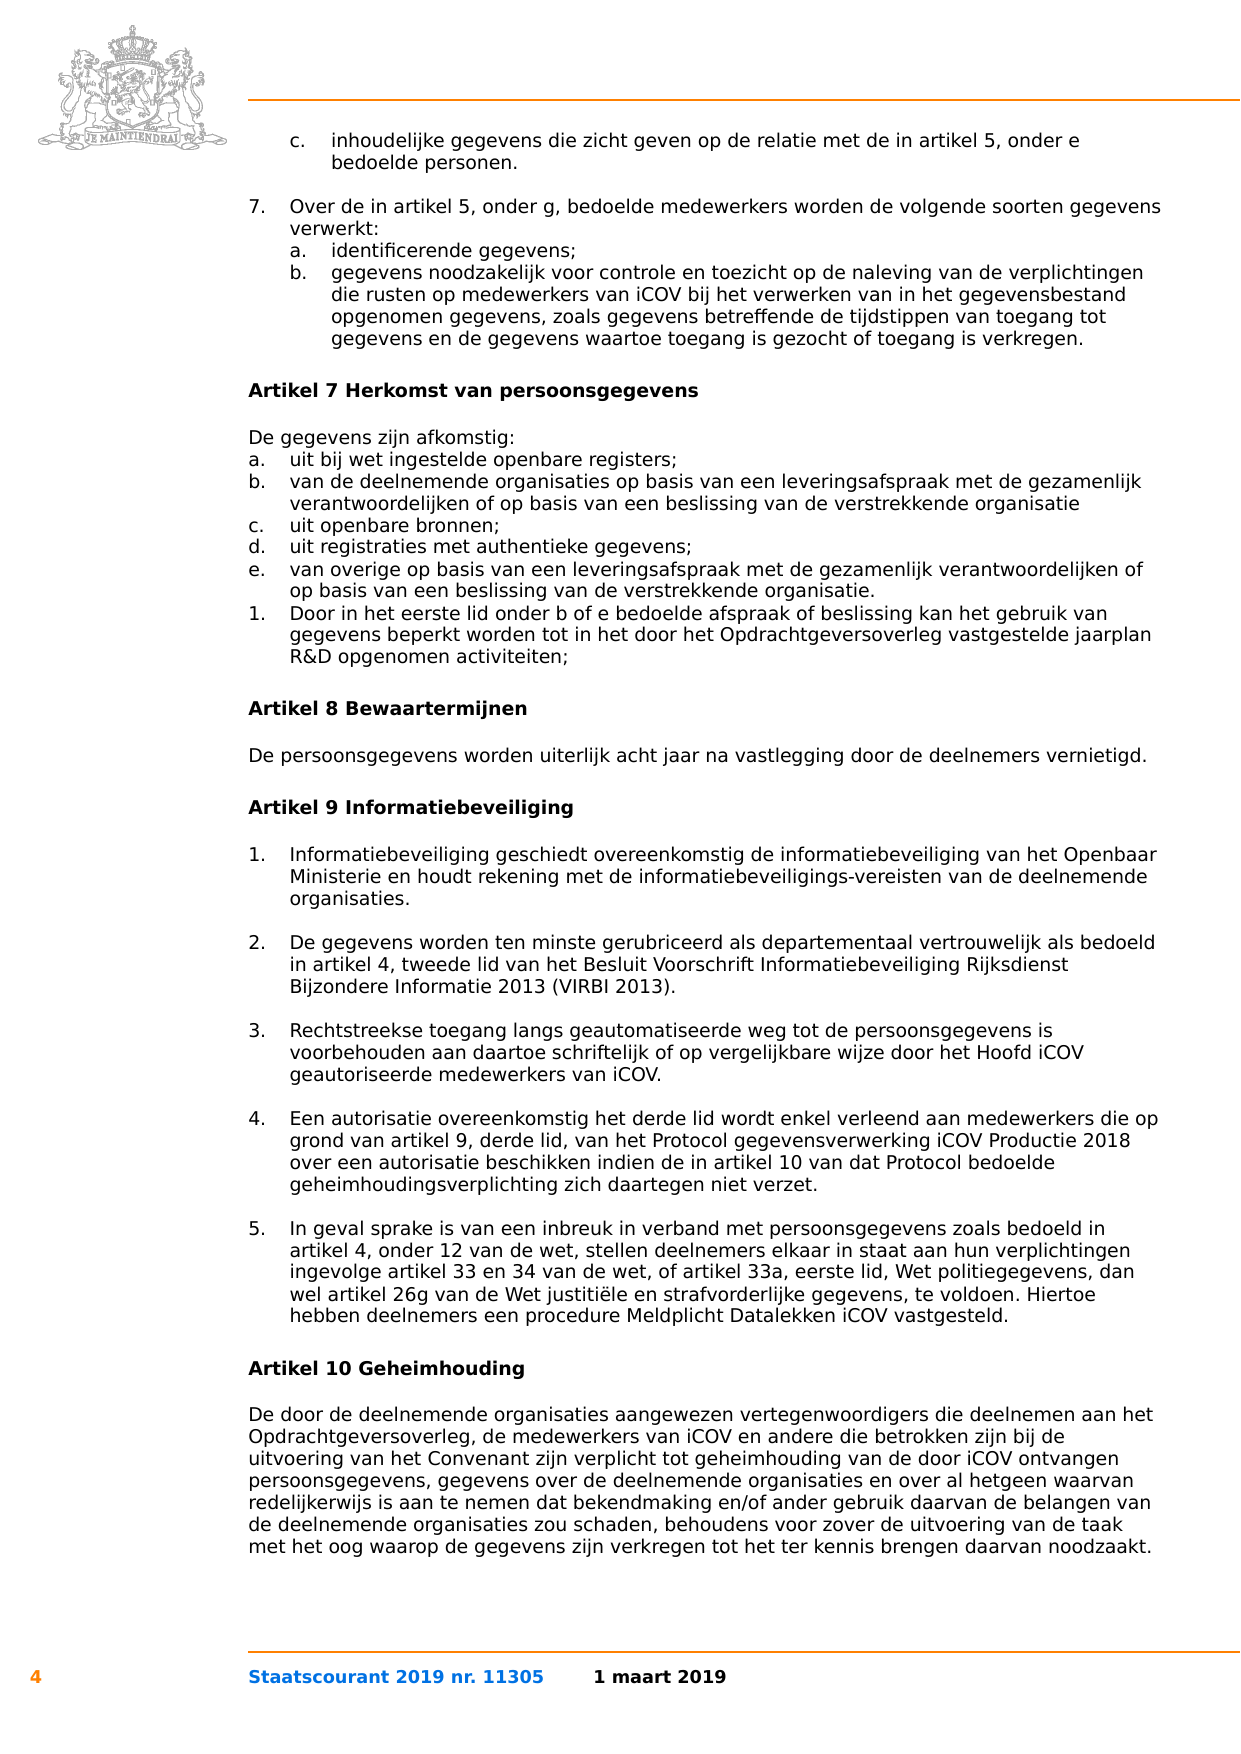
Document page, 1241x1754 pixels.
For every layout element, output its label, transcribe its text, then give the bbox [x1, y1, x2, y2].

text 1. Door in het eerste lid onder b of e bedoelde afspraak of beslissing kan het gebruik van gegevens beperkt worden tot in het door het Opdrachtgeversoverleg vastgestelde jaarplan R&D opgenomen activiteiten; [248, 602, 1163, 668]
text c. uit openbare bronnen; [248, 514, 1163, 536]
picture [38, 25, 227, 150]
text 7. Over de in artikel 5, onder g, bedoelde medewerkers worden de volgende soorten gegevens verwerkt: [248, 196, 1163, 240]
text b. van de deelnemende organisaties op basis van een leveringsafspraak met de gezamenlijk verantwoordelijken of op basis van een beslissing van de verstrekkende organisatie [248, 471, 1163, 514]
subtitle Artikel 9 Informatiebeveiliging [248, 797, 1163, 819]
text b. gegevens noodzakelijk voor controle en toezicht op de naleving van de verplichtingen die rusten op medewerkers van iCOV bij het verwerken van in het gegevensbestand opgenomen gegevens, zoals gegevens betreffende de tijdstippen van toegang tot gegevens en de gegevens waartoe toegang is gezocht of toegang is verkregen. [289, 262, 1163, 349]
text a. identificerende gegevens; [289, 240, 1163, 262]
text De persoonsgegevens worden uiterlijk acht jaar na vastlegging door de deelnemers vernietigd. [248, 745, 1163, 767]
text a. uit bij wet ingestelde openbare registers; [248, 448, 1163, 471]
text 1. Informatiebeveiliging geschiedt overeenkomstig de informatiebeveiliging van het Openbaar Ministerie en houdt rekening met de informatiebeveiligings-vereisten van de deelnemende organisaties. [248, 844, 1163, 910]
text De gegevens zijn afkomstig: [248, 427, 1163, 448]
subtitle Artikel 7 Herkomst van persoonsgegevens [248, 379, 1163, 402]
text De door de deelnemende organisaties aangewezen vertegenwoordigers die deelnemen aan het Opdrachtgeversoverleg, de medewerkers van iCOV en andere die betrokken zijn bij de uitvoering van het Convenant zijn verplicht tot geheimhouding van de door iCOV ontvangen persoonsgegevens, gegevens over de deelnemende organisaties en over al hetgeen waarvan redelijkerwijs is aan te nemen dat bekendmaking en/of ander gebruik daarvan de belangen van de deelnemende organisaties zou schaden, behoudens voor zover de uitvoering van de taak met het oog waarop de gegevens zijn verkregen tot het ter kennis brengen daarvan noodzaakt. [248, 1404, 1163, 1558]
text c. inhoudelijke gegevens die zicht geven op de relatie met de in artikel 5, onder e bedoelde personen. [289, 130, 1163, 174]
text 2. De gegevens worden ten minste gerubriceerd als departementaal vertrouwelijk als bedoeld in artikel 4, tweede lid van het Besluit Voorschrift Informatiebeveiliging Rijksdienst Bijzondere Informatie 2013 (VIRBI 2013). [248, 932, 1163, 998]
subtitle Artikel 8 Bewaartermijnen [248, 698, 1163, 720]
text d. uit registraties met authentieke gegevens; [248, 536, 1163, 558]
text 5. In geval sprake is van een inbreuk in verband met persoonsgegevens zoals bedoeld in artikel 4, onder 12 van de wet, stellen deelnemers elkaar in staat aan hun verplichtingen ingevolge artikel 33 en 34 van de wet, of artikel 33a, eerste lid, Wet politiegegevens, dan wel artikel 26g van de Wet justitiële en strafvorderlijke gegevens, te voldoen. Hiertoe hebben deelnemers een procedure Meldplicht Datalekken iCOV vastgesteld. [248, 1217, 1163, 1327]
text 4. Een autorisatie overeenkomstig het derde lid wordt enkel verleend aan medewerkers die op grond van artikel 9, derde lid, van het Protocol gegevensverwerking iCOV Productie 2018 over een autorisatie beschikken indien de in artikel 10 van dat Protocol bedoelde geheimhoudingsverplichting zich daartegen niet verzet. [248, 1108, 1163, 1196]
text e. van overige op basis van een leveringsafspraak met de gezamenlijk verantwoordelijken of op basis van een beslissing van de verstrekkende organisatie. [248, 558, 1163, 602]
text 3. Rechtstreekse toegang langs geautomatiseerde weg tot de persoonsgegevens is voorbehouden aan daartoe schriftelijk of op vergelijkbare wijze door het Hoofd iCOV geautoriseerde medewerkers van iCOV. [248, 1020, 1163, 1086]
subtitle Artikel 10 Geheimhouding [248, 1357, 1163, 1379]
